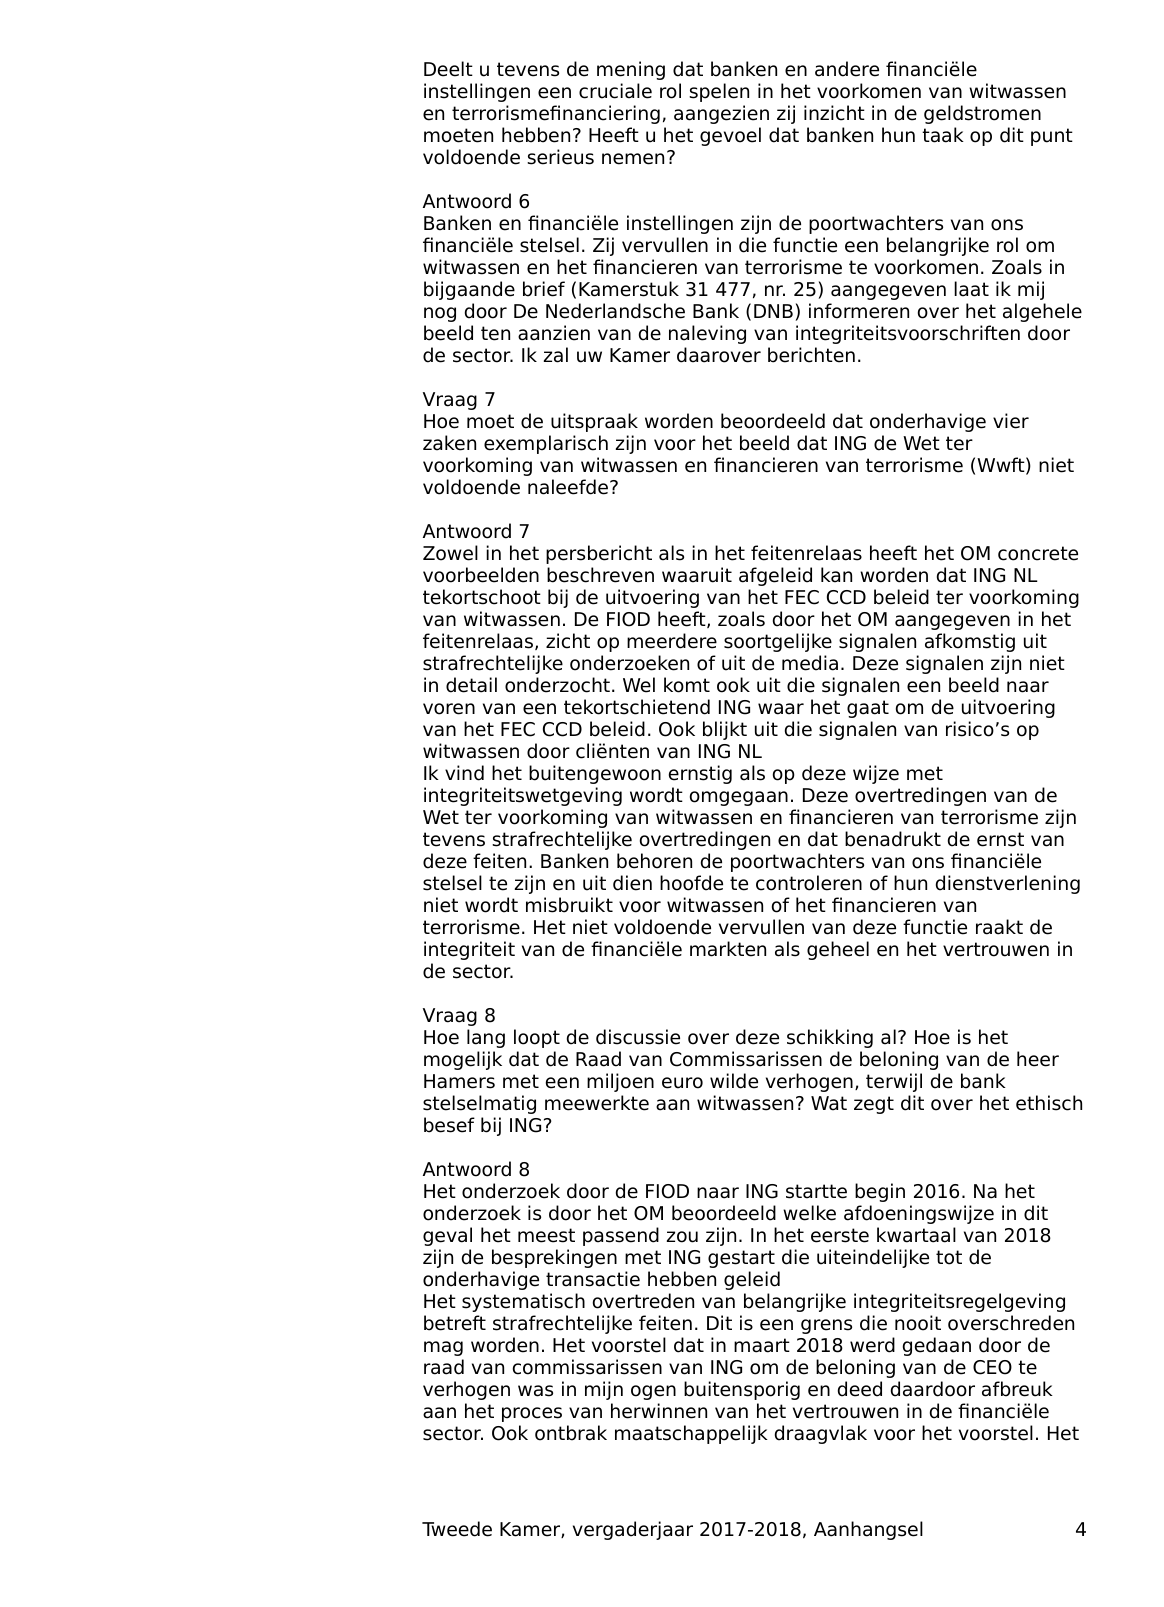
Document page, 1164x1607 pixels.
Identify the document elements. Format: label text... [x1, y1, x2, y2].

text Hoe lang loopt de discussie over deze schikking al? Hoe is het mogelijk dat de Raad van Commissarissen de beloning van de heer Hamers met een miljoen euro wilde verhogen, terwijl de bank stelselmatig meewerkte aan witwassen? Wat zegt dit over het ethisch besef bij ING? [422, 1027, 1087, 1137]
text Deelt u tevens de mening dat banken en andere financiële instellingen een cruciale rol spelen in het voorkomen van witwassen en terrorismefinanciering, aangezien zij inzicht in de geldstromen moeten hebben? Heeft u het gevoel dat banken hun taak op dit punt voldoende serieus nemen? [422, 59, 1087, 169]
text Hoe moet de uitspraak worden beoordeeld dat onderhavige vier zaken exemplarisch zijn voor het beeld dat ING de Wet ter voorkoming van witwassen en financieren van terrorisme (Wwft) niet voldoende naleefde? [422, 411, 1087, 499]
text Antwoord 6 [422, 191, 1087, 213]
text Banken en financiële instellingen zijn de poortwachters van ons financiële stelsel. Zij vervullen in die functie een belangrijke rol om witwassen en het financieren van terrorisme te voorkomen. Zoals in bijgaande brief (Kamerstuk 31 477, nr. 25) aangegeven laat ik mij nog door De Nederlandsche Bank (DNB) informeren over het algehele beeld ten aanzien van de naleving van integriteitsvoorschriften door de sector. Ik zal uw Kamer daarover berichten. [422, 213, 1087, 367]
text Het systematisch overtreden van belangrijke integriteitsregelgeving betreft strafrechtelijke feiten. Dit is een grens die nooit overschreden mag worden. Het voorstel dat in maart 2018 werd gedaan door de raad van commissarissen van ING om de beloning van de CEO te verhogen was in mijn ogen buitensporig en deed daardoor afbreuk aan het proces van herwinnen van het vertrouwen in de financiële sector. Ook ontbrak maatschappelijk draagvlak voor het voorstel. Het [422, 1291, 1087, 1445]
text Het onderzoek door de FIOD naar ING startte begin 2016. Na het onderzoek is door het OM beoordeeld welke afdoeningswijze in dit geval het meest passend zou zijn. In het eerste kwartaal van 2018 zijn de besprekingen met ING gestart die uiteindelijke tot de onderhavige transactie hebben geleid [422, 1181, 1087, 1291]
text Ik vind het buitengewoon ernstig als op deze wijze met integriteitswetgeving wordt omgegaan. Deze overtredingen van de Wet ter voorkoming van witwassen en financieren van terrorisme zijn tevens strafrechtelijke overtredingen en dat benadrukt de ernst van deze feiten. Banken behoren de poortwachters van ons financiële stelsel te zijn en uit dien hoofde te controleren of hun dienstverlening niet wordt misbruikt voor witwassen of het financieren van terrorisme. Het niet voldoende vervullen van deze functie raakt de integriteit van de financiële markten als geheel en het vertrouwen in de sector. [422, 763, 1087, 983]
text Antwoord 7 [422, 521, 1087, 543]
text Zowel in het persbericht als in het feitenrelaas heeft het OM concrete voorbeelden beschreven waaruit afgeleid kan worden dat ING NL tekortschoot bij de uitvoering van het FEC CCD beleid ter voorkoming van witwassen. De FIOD heeft, zoals door het OM aangegeven in het feitenrelaas, zicht op meerdere soortgelijke signalen afkomstig uit strafrechtelijke onderzoeken of uit de media. Deze signalen zijn niet in detail onderzocht. Wel komt ook uit die signalen een beeld naar voren van een tekortschietend ING waar het gaat om de uitvoering van het FEC CCD beleid. Ook blijkt uit die signalen van risico’s op witwassen door cliënten van ING NL [422, 543, 1087, 763]
text Antwoord 8 [422, 1159, 1087, 1181]
text Vraag 7 [422, 389, 1087, 411]
text Vraag 8 [422, 1005, 1087, 1027]
